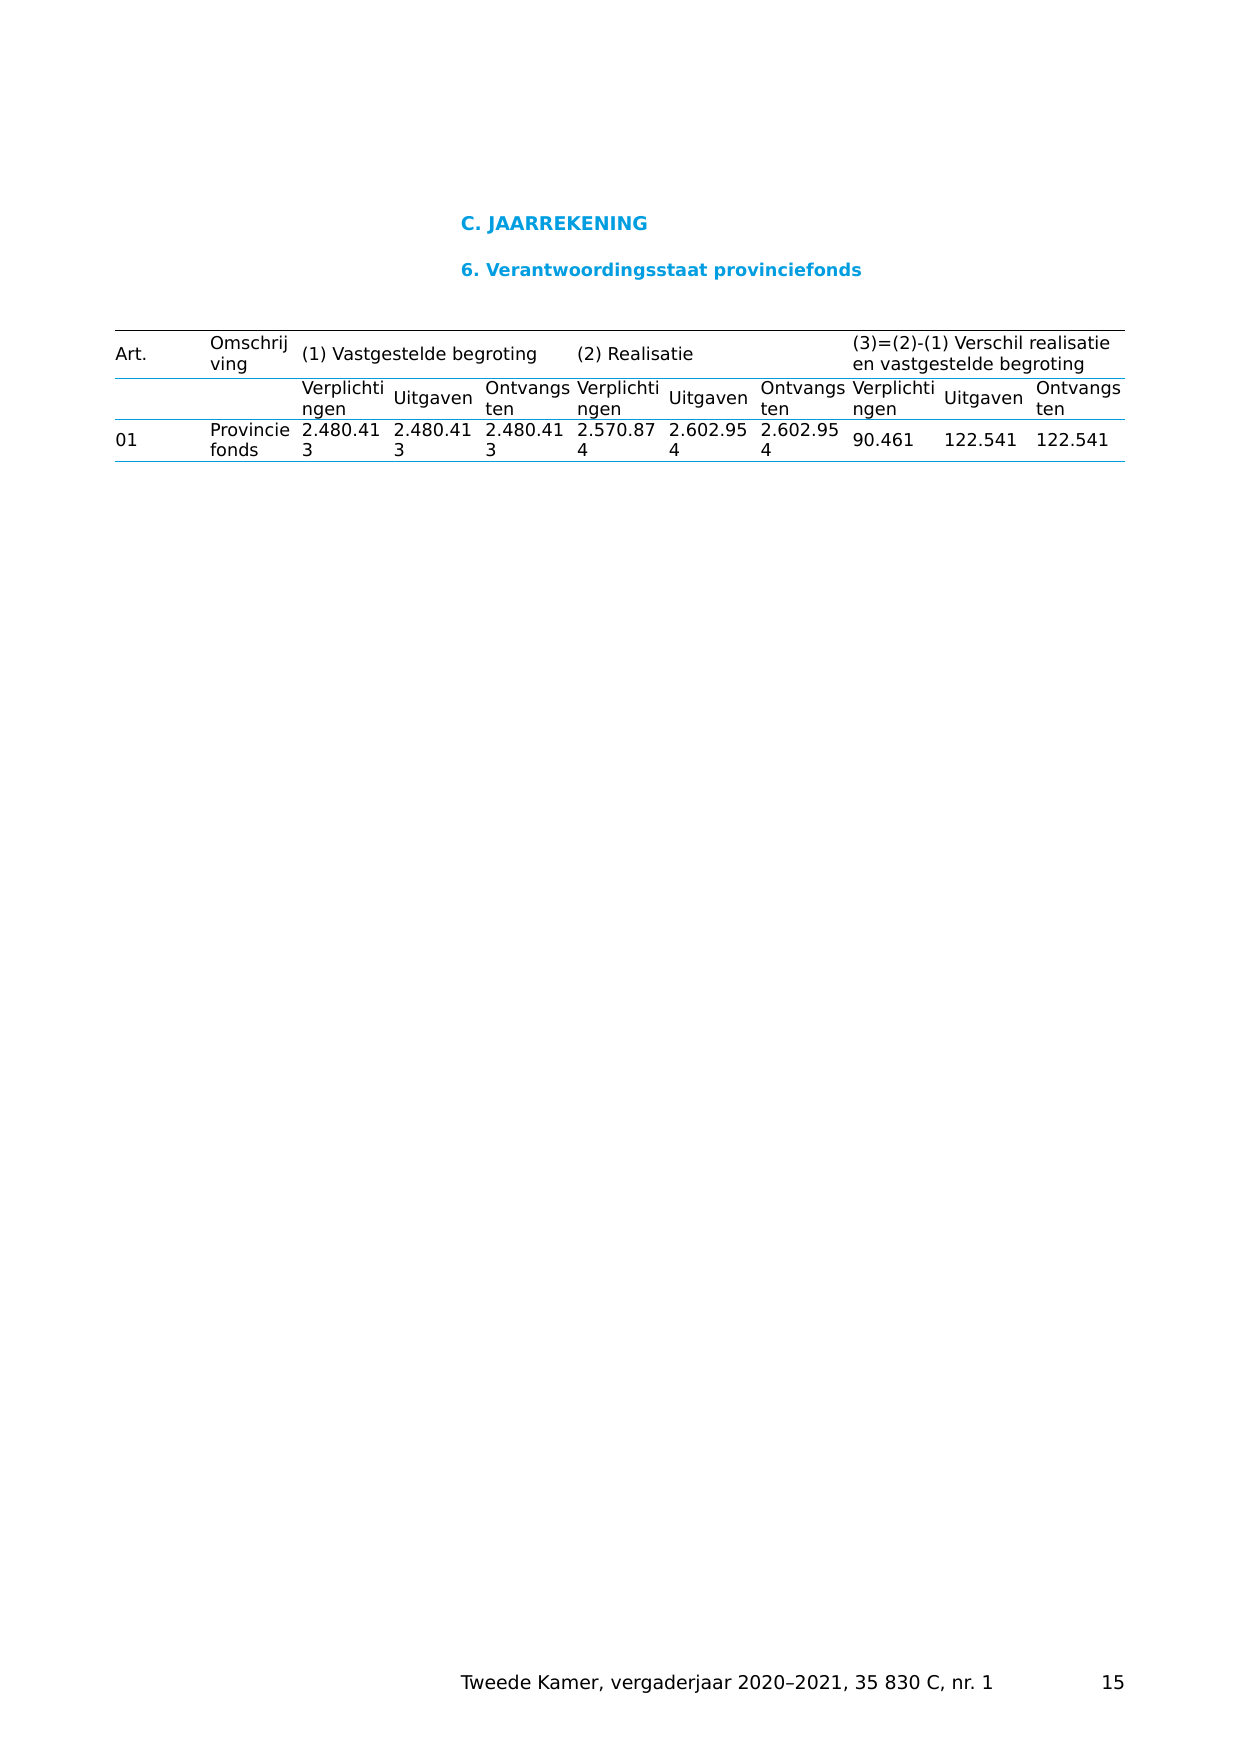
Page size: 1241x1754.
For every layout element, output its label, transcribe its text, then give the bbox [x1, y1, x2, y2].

table_cell 2.570.874 [574, 420, 666, 461]
table_header Tabel 3 Verantwoordingsstaat 2020 van het Provinciefonds (C) (Bedragen x € 1.000) [115, 305, 1125, 330]
table_cell Verplichtingen [299, 379, 390, 419]
table_cell Uitgaven [390, 379, 482, 419]
table_cell 90.461 [849, 420, 941, 461]
title 6. Verantwoordingsstaat provinciefonds [461, 258, 1125, 281]
table_cell (2) Realisatie [574, 331, 849, 377]
table_cell [115, 379, 207, 419]
table_cell 2.602.954 [758, 420, 849, 461]
title C. Jaarrekening [461, 213, 1125, 235]
table_cell Ontvangsten [482, 379, 574, 419]
table_cell Verplichtingen [574, 379, 666, 419]
table_cell 122.541 [1033, 420, 1125, 461]
table_cell Ontvangsten [758, 379, 849, 419]
table_cell Omschrijving [207, 331, 299, 377]
table_cell [207, 379, 299, 419]
table_cell (3)=(2)-(1) Verschil realisatie en vastgestelde begroting [849, 331, 1125, 377]
table_cell Ontvangsten [1033, 379, 1125, 419]
table_cell Uitgaven [941, 379, 1033, 419]
table_cell Art. [115, 331, 207, 377]
table_cell Provinciefonds [207, 420, 299, 461]
table_cell 122.541 [941, 420, 1033, 461]
table_cell 2.602.954 [666, 420, 757, 461]
table_cell Verplichtingen [849, 379, 941, 419]
table_cell 01 [115, 420, 207, 461]
table_cell 2.480.413 [299, 420, 390, 461]
table_cell 2.480.413 [390, 420, 482, 461]
table_cell Uitgaven [666, 379, 757, 419]
table_cell 2.480.413 [482, 420, 574, 461]
table_cell (1) Vastgestelde begroting [299, 331, 574, 377]
